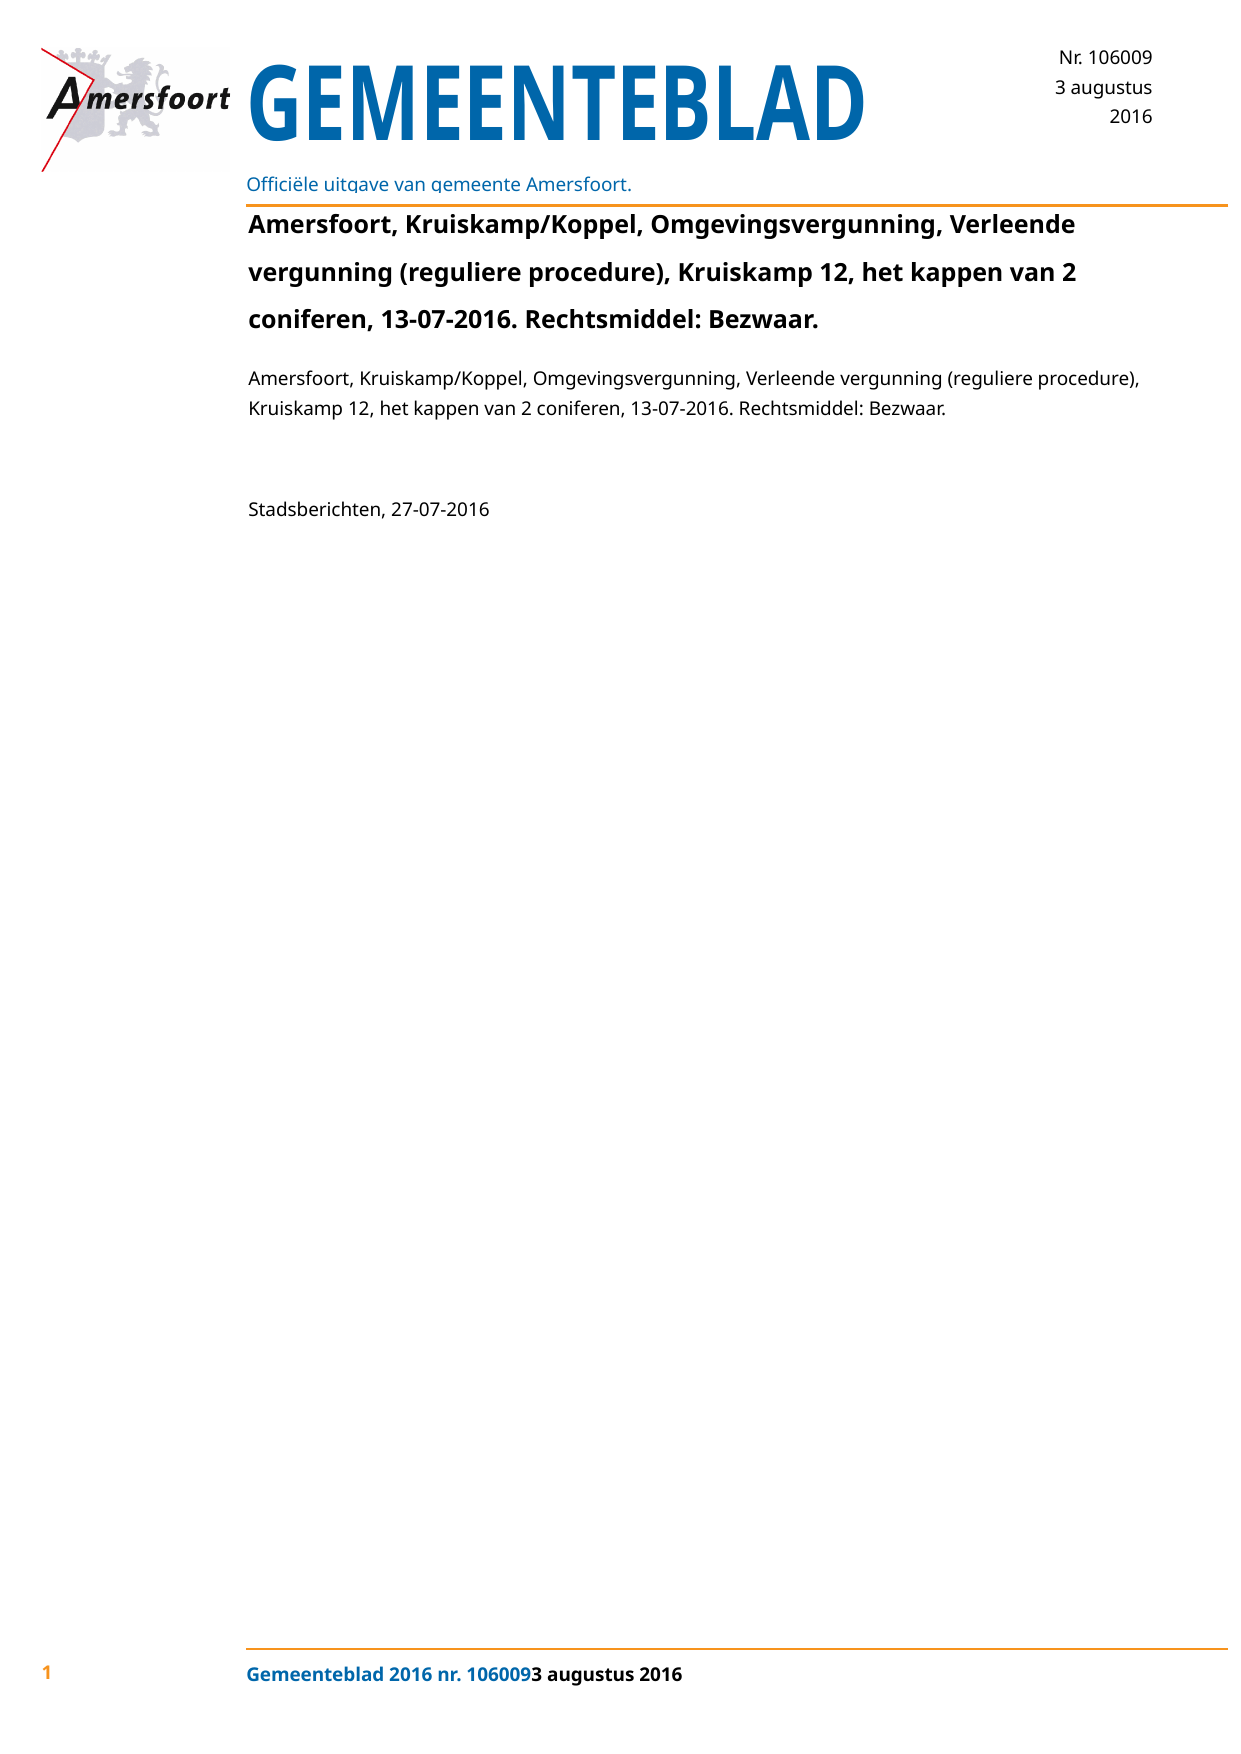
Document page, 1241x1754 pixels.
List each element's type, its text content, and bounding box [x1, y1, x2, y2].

picture [41, 47, 231, 172]
text Stadsberichten, 27-07-2016 [248, 496, 1152, 522]
text Amersfoort, Kruiskamp/Koppel, Omgevingsvergunning, Verleende vergunning (reguliere procedure), Kruiskamp 12, het kappen van 2 coniferen, 13-07-2016. Rechtsmiddel: Bezwaar. [248, 366, 1152, 421]
text Amersfoort, Kruiskamp/Koppel, Omgevingsvergunning, Verleende vergunning (reguliere procedure), Kruiskamp 12, het kappen van 2 coniferen, 13-07-2016. Rechtsmiddel: Bezwaar. [248, 207, 1152, 336]
